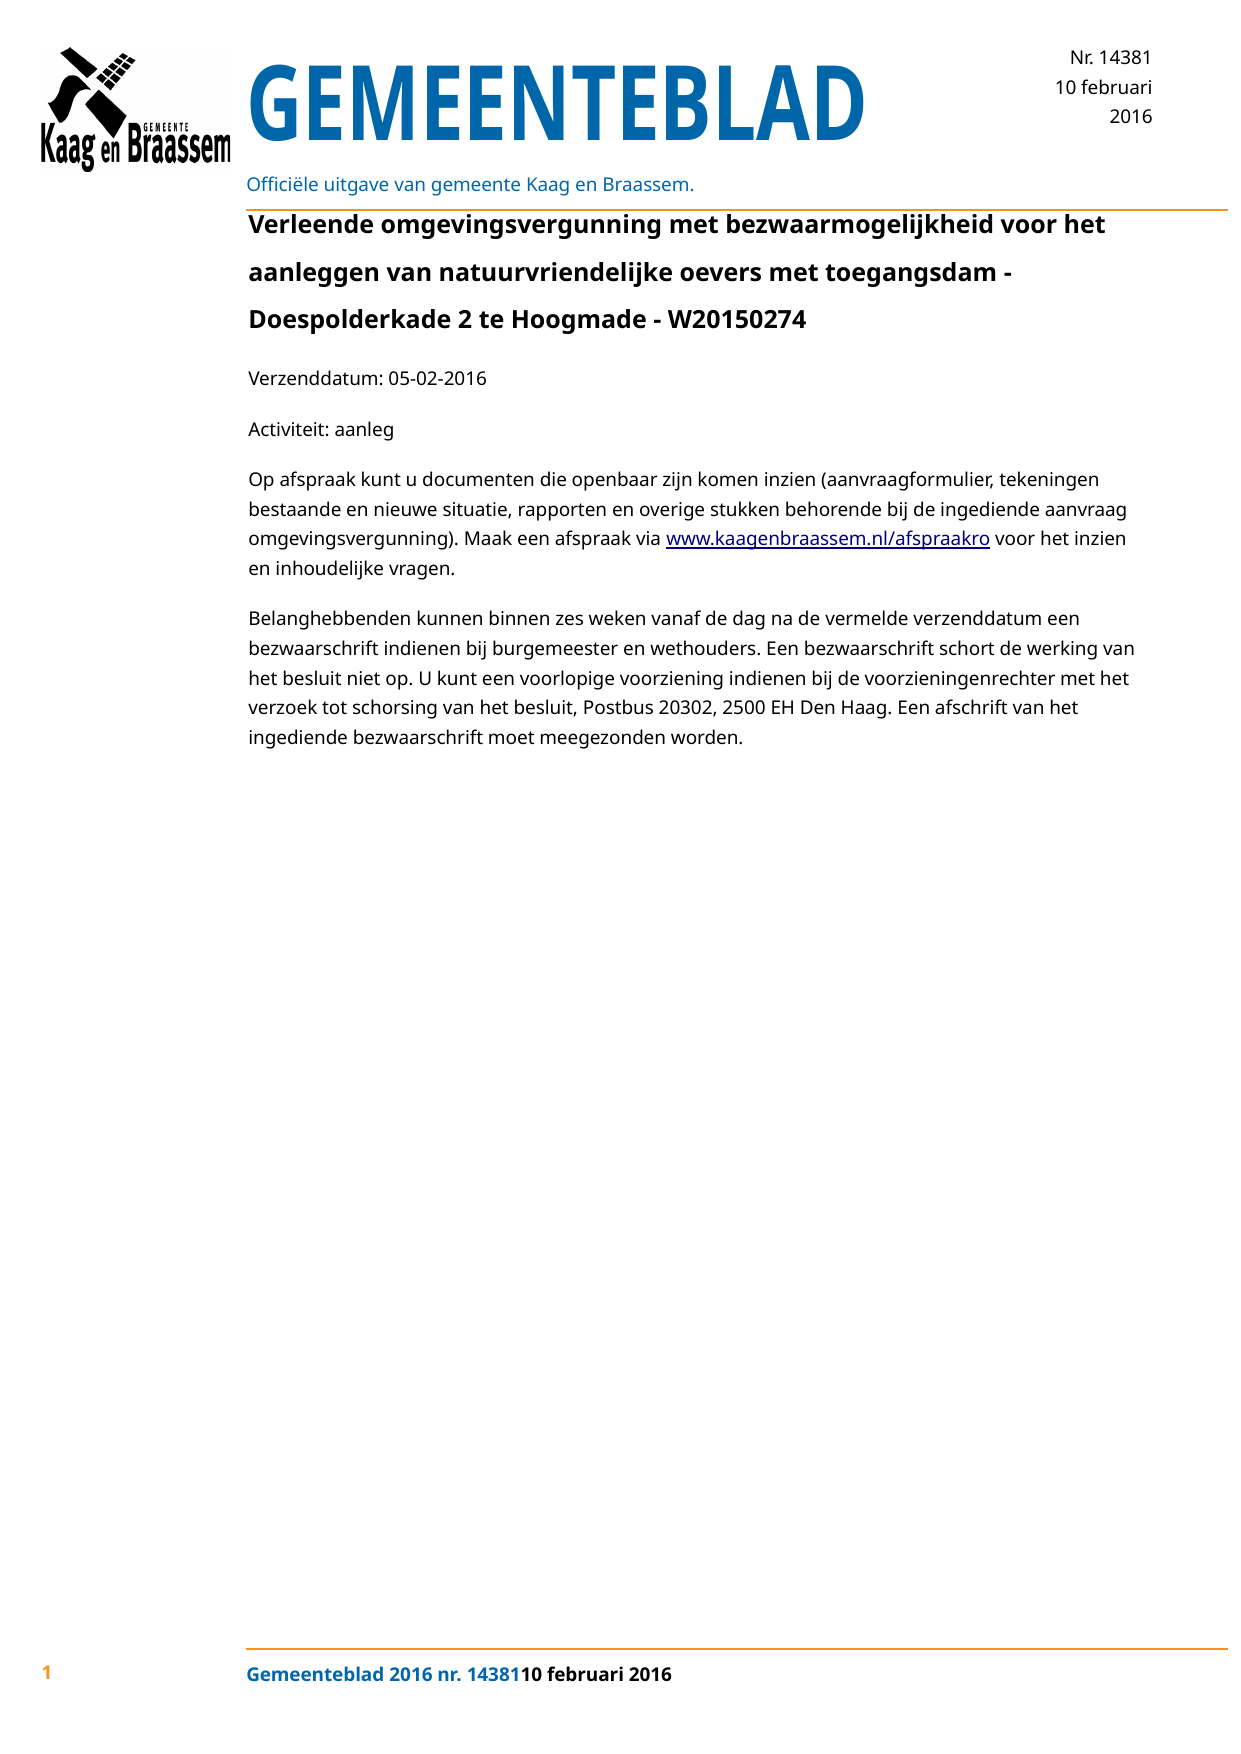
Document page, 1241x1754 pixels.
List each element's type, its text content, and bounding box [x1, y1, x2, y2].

text Activiteit: aanleg [248, 416, 1152, 442]
text Op afspraak kunt u documenten die openbaar zijn komen inzien (aanvraagformulier, tekeningen bestaande en nieuwe situatie, rapporten en overige stukken behorende bij de ingediende aanvraag omgevingsvergunning). Maak een afspraak via www.kaagenbraassem.nl/afspraakro voor het inzien en inhoudelijke vragen. [248, 466, 1152, 581]
text Verzenddatum: 05-02-2016 [248, 366, 1152, 391]
picture [41, 47, 231, 172]
text Verleende omgevingsvergunning met bezwaarmogelijkheid voor het aanleggen van natuurvriendelijke oevers met toegangsdam - Doespolderkade 2 te Hoogmade - W20150274 [248, 211, 1152, 336]
text Belanghebbenden kunnen binnen zes weken vanaf de dag na de vermelde verzenddatum een bezwaarschrift indienen bij burgemeester en wethouders. Een bezwaarschrift schort de werking van het besluit niet op. U kunt een voorlopige voorziening indienen bij de voorzieningenrechter met het verzoek tot schorsing van het besluit, Postbus 20302, 2500 EH Den Haag. Een afschrift van het ingediende bezwaarschrift moet meegezonden worden. [248, 606, 1152, 749]
